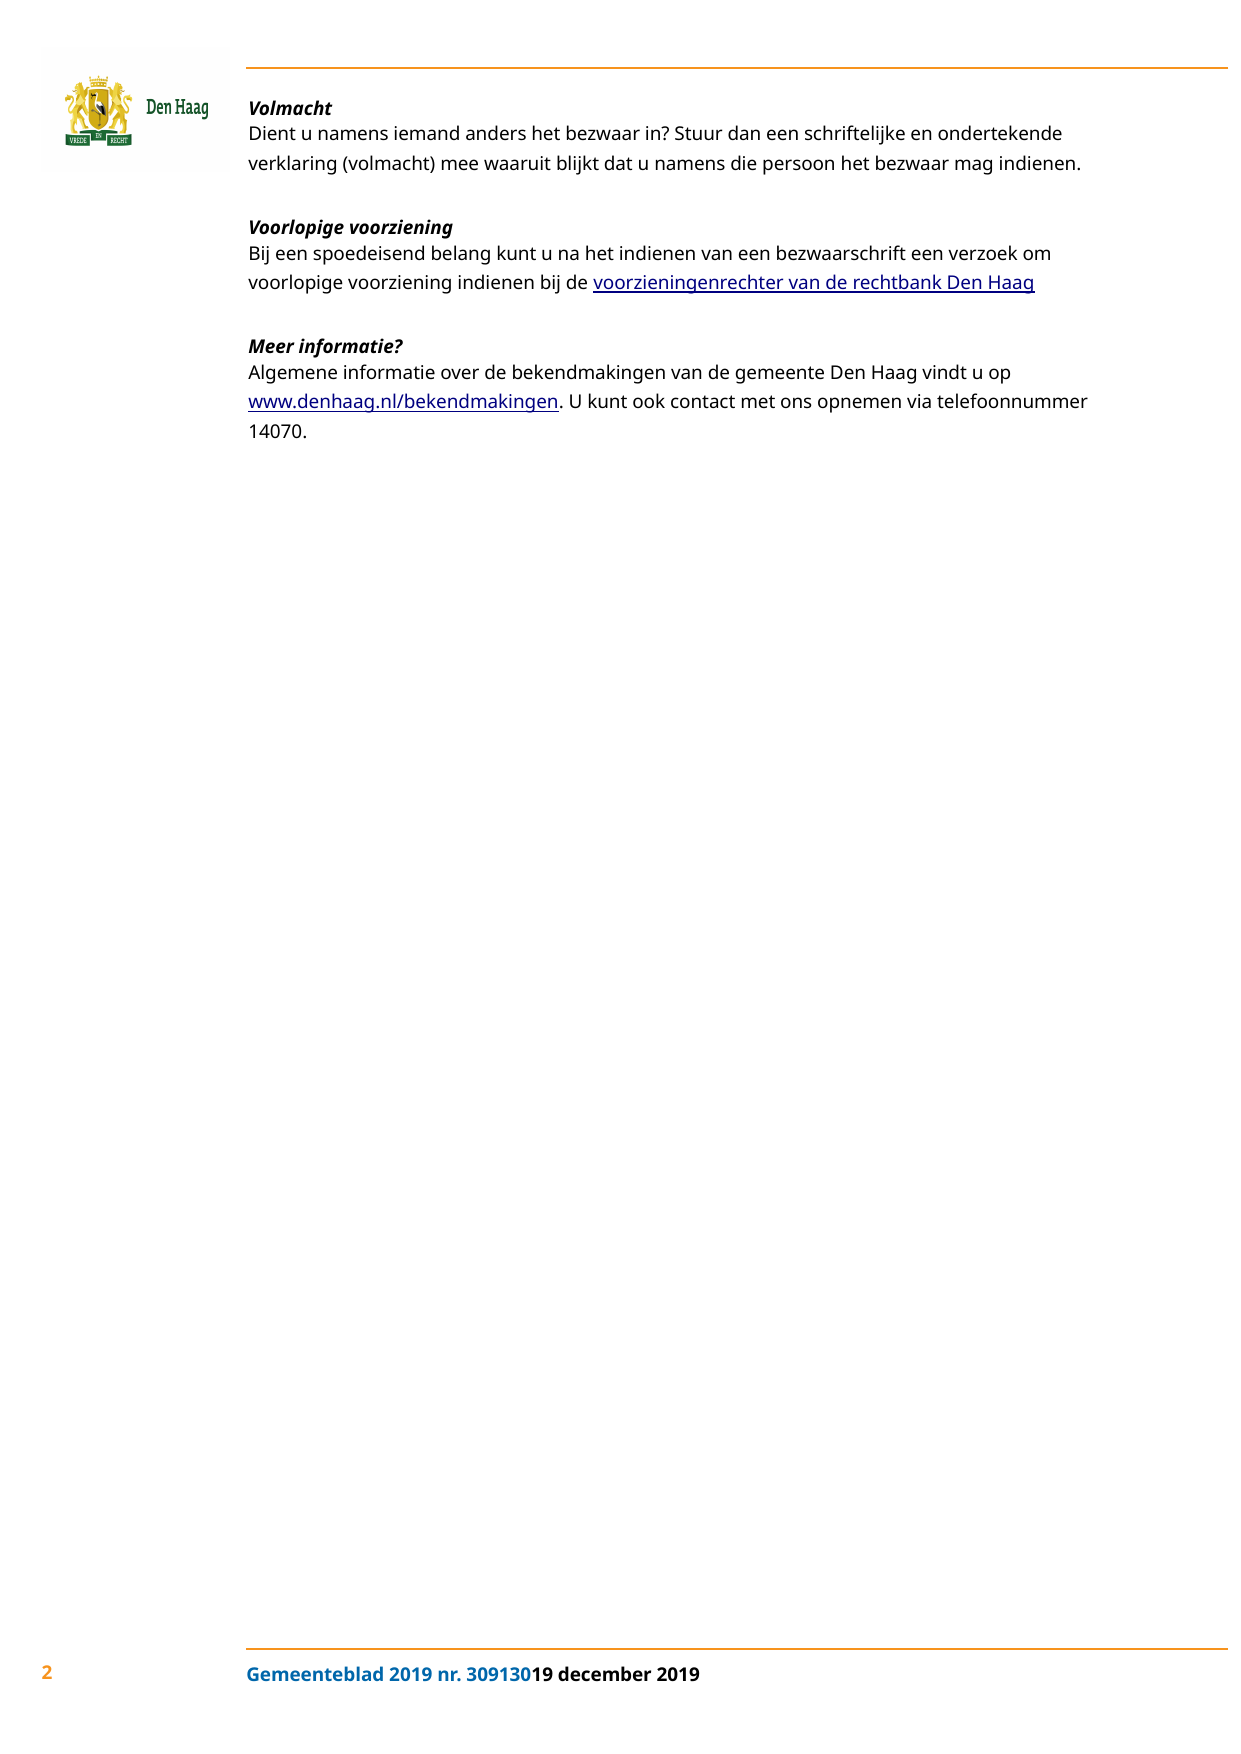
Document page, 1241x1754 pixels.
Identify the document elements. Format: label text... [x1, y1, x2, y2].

text Meer informatie? [248, 333, 1152, 359]
text Bij een spoedeisend belang kunt u na het indienen van een bezwaarschrift een verzoek om voorlopige voorziening indienen bij de voorzieningenrechter van de rechtbank Den Haag [248, 240, 1152, 295]
text Algemene informatie over de bekendmakingen van de gemeente Den Haag vindt u op www.denhaag.nl/bekendmakingen. U kunt ook contact met ons opnemen via telefoonnummer 14070. [248, 359, 1152, 444]
text Dient u namens iemand anders het bezwaar in? Stuur dan een schriftelijke en ondertekende verklaring (volmacht) mee waaruit blijkt dat u namens die persoon het bezwaar mag indienen. [248, 121, 1152, 176]
text Voorlopige voorziening [248, 214, 1152, 240]
picture [41, 47, 231, 172]
text Volmacht [248, 95, 1152, 121]
